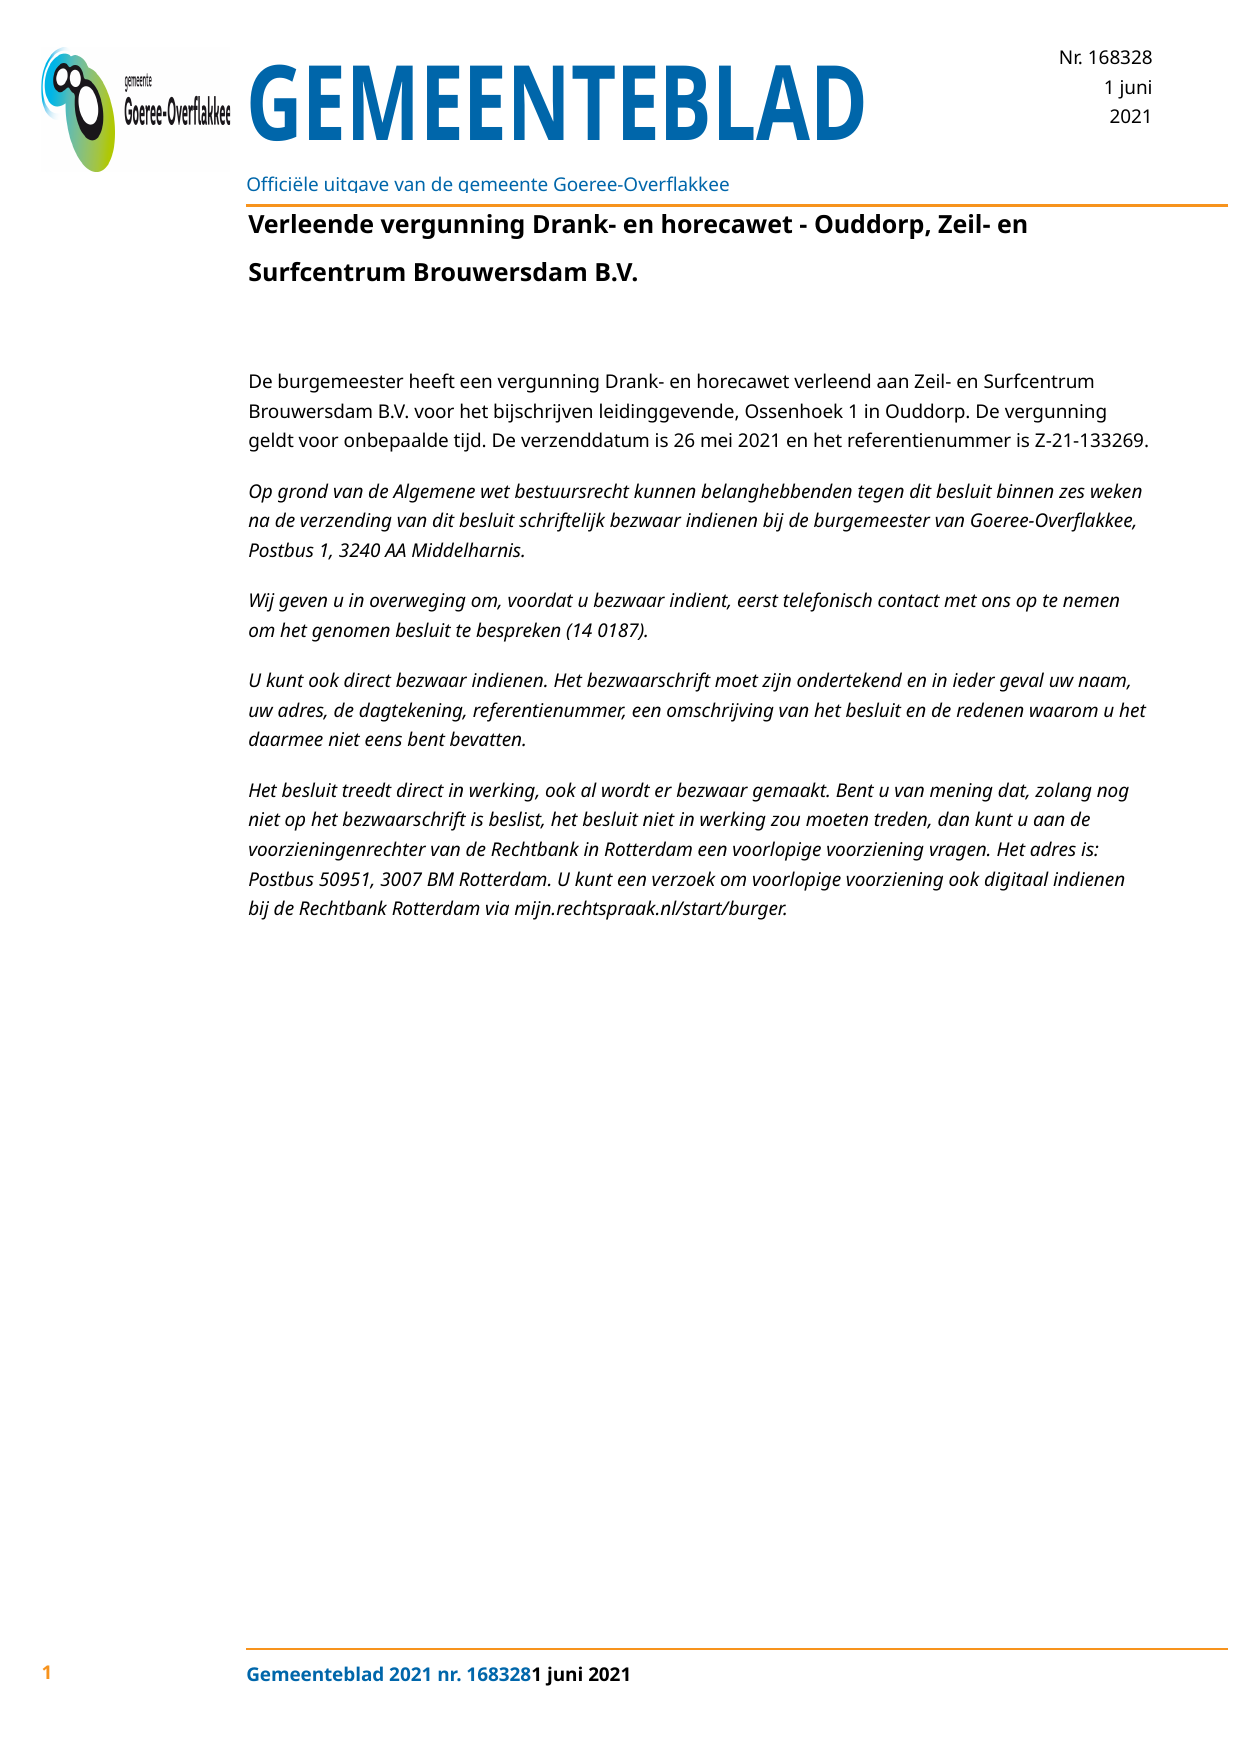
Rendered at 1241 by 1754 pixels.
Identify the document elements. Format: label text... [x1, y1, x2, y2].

text Wij geven u in overweging om, voordat u bezwaar indient, eerst telefonisch contact met ons op te nemen om het genomen besluit te bespreken (14 0187). [248, 587, 1152, 643]
text Het besluit treedt direct in werking, ook al wordt er bezwaar gemaakt. Bent u van mening dat, zolang nog niet op het bezwaarschrift is beslist, het besluit niet in werking zou moeten treden, dan kunt u aan de voorzieningenrechter van de Rechtbank in Rotterdam een voorlopige voorziening vragen. Het adres is: Postbus 50951, 3007 BM Rotterdam. U kunt een verzoek om voorlopige voorziening ook digitaal indienen bij de Rechtbank Rotterdam via mijn.rechtspraak.nl/start/burger. [248, 777, 1152, 921]
text U kunt ook direct bezwaar indienen. Het bezwaarschrift moet zijn ondertekend en in ieder geval uw naam, uw adres, de dagtekening, referentienummer, een omschrijving van het besluit en de redenen waarom u het daarmee niet eens bent bevatten. [248, 667, 1152, 752]
text De burgemeester heeft een vergunning Drank- en horecawet verleend aan Zeil- en Surfcentrum Brouwersdam B.V. voor het bijschrijven leidinggevende, Ossenhoek 1 in Ouddorp. De vergunning geldt voor onbepaalde tijd. De verzenddatum is 26 mei 2021 en het referentienummer is Z-21-133269. [248, 368, 1152, 453]
text Verleende vergunning Drank- en horecawet - Ouddorp, Zeil- en Surfcentrum Brouwersdam B.V. [248, 207, 1152, 288]
text Op grond van de Algemene wet bestuursrecht kunnen belanghebbenden tegen dit besluit binnen zes weken na de verzending van dit besluit schriftelijk bezwaar indienen bij de burgemeester van Goeree-Overflakkee, Postbus 1, 3240 AA Middelharnis. [248, 478, 1152, 563]
picture [41, 47, 231, 172]
